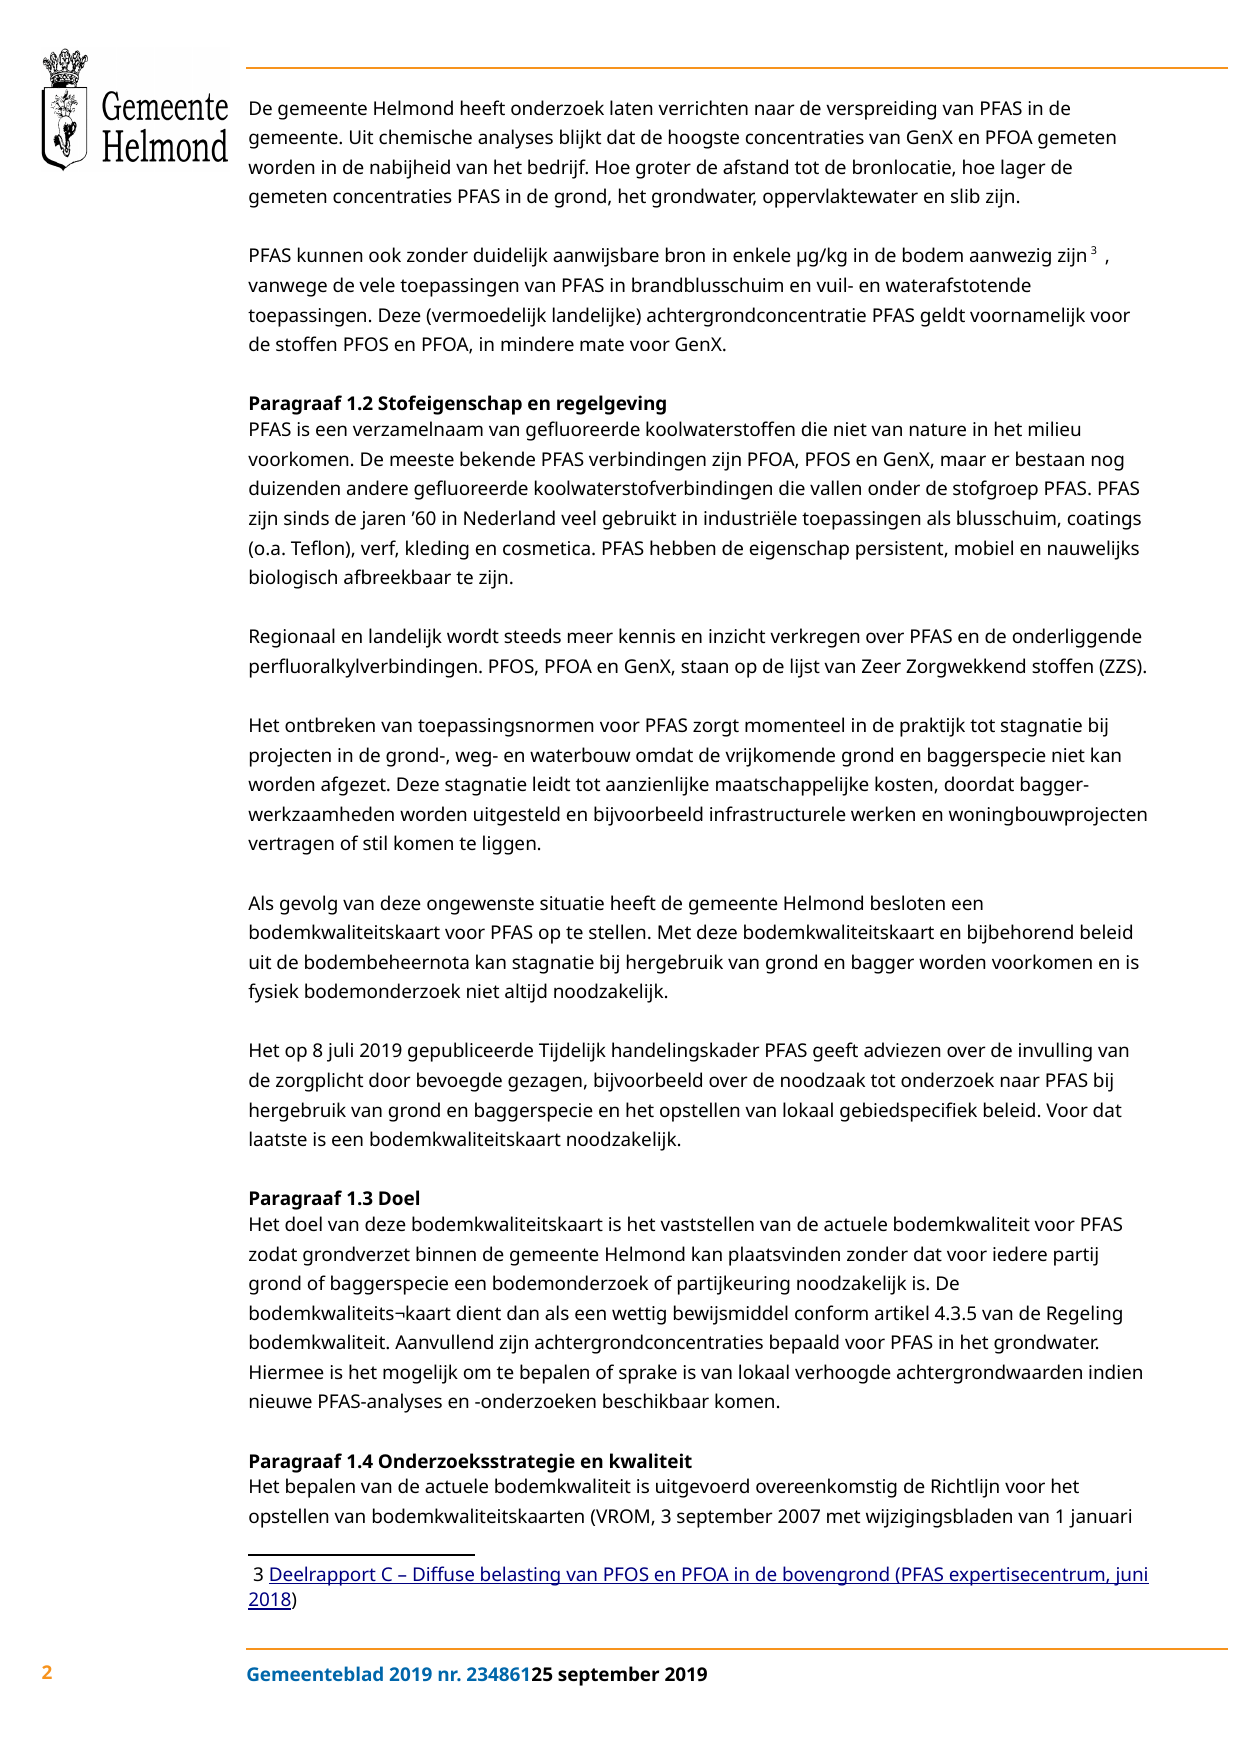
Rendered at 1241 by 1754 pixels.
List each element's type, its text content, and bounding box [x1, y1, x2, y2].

picture [41, 47, 231, 172]
text Deelrapport C – Diffuse belasting van PFOS en PFOA in de bovengrond (PFAS expertisecentrum, juni 2018) [248, 1561, 1152, 1612]
text Het doel van deze bodemkwaliteitskaart is het vaststellen van de actuele bodemkwaliteit voor PFAS zodat grondverzet binnen de gemeente Helmond kan plaatsvinden zonder dat voor iedere partij grond of baggerspecie een bodemonderzoek of partijkeuring noodzakelijk is. De bodemkwaliteits¬kaart dient dan als een wettig bewijsmiddel conform artikel 4.3.5 van de Regeling bodemkwaliteit. Aanvullend zijn achtergrondconcentraties bepaald voor PFAS in het grondwater. Hiermee is het mogelijk om te bepalen of sprake is van lokaal verhoogde achtergrondwaarden indien nieuwe PFAS-analyses en -onderzoeken beschikbaar komen. [248, 1211, 1152, 1414]
text Paragraaf 1.3 Doel [248, 1186, 1152, 1211]
text Paragraaf 1.2 Stofeigenschap en regelgeving [248, 391, 1152, 416]
text Het bepalen van de actuele bodemkwaliteit is uitgevoerd overeenkomstig de Richtlijn voor het opstellen van bodemkwaliteitskaarten (VROM, 3 september 2007 met wijzigingsbladen van 1 januari [248, 1474, 1152, 1529]
text Als gevolg van deze ongewenste situatie heeft de gemeente Helmond besloten een bodemkwaliteitskaart voor PFAS op te stellen. Met deze bodemkwaliteitskaart en bijbehorend beleid uit de bodembeheernota kan stagnatie bij hergebruik van grond en bagger worden voorkomen en is fysiek bodemonderzoek niet altijd noodzakelijk. [248, 890, 1152, 1004]
text PFAS kunnen ook zonder duidelijk aanwijsbare bron in enkele µg/kg in de bodem aanwezig zijn , vanwege de vele toepassingen van PFAS in brandblusschuim en vuil- en waterafstotende toepassingen. Deze (vermoedelijk landelijke) achtergrondconcentratie PFAS geldt voornamelijk voor de stoffen PFOS en PFOA, in mindere mate voor GenX. [248, 243, 1152, 357]
text Regionaal en landelijk wordt steeds meer kennis en inzicht verkregen over PFAS en de onderliggende perfluoralkylverbindingen. PFOS, PFOA en GenX, staan op de lijst van Zeer Zorgwekkend stoffen (ZZS). [248, 623, 1152, 679]
text Het ontbreken van toepassingsnormen voor PFAS zorgt momenteel in de praktijk tot stagnatie bij projecten in de grond-, weg- en waterbouw omdat de vrijkomende grond en baggerspecie niet kan worden afgezet. Deze stagnatie leidt tot aanzienlijke maatschappelijke kosten, doordat bagger-werkzaamheden worden uitgesteld en bijvoorbeeld infrastructurele werken en woningbouwprojecten vertragen of stil komen te liggen. [248, 712, 1152, 856]
text Het op 8 juli 2019 gepubliceerde Tijdelijk handelingskader PFAS geeft adviezen over de invulling van de zorgplicht door bevoegde gezagen, bijvoorbeeld over de noodzaak tot onderzoek naar PFAS bij hergebruik van grond en baggerspecie en het opstellen van lokaal gebiedspecifiek beleid. Voor dat laatste is een bodemkwaliteitskaart noodzakelijk. [248, 1038, 1152, 1152]
text Paragraaf 1.4 Onderzoeksstrategie en kwaliteit [248, 1448, 1152, 1474]
text De gemeente Helmond heeft onderzoek laten verrichten naar de verspreiding van PFAS in de gemeente. Uit chemische analyses blijkt dat de hoogste concentraties van GenX en PFOA gemeten worden in de nabijheid van het bedrijf. Hoe groter de afstand tot de bronlocatie, hoe lager de gemeten concentraties PFAS in de grond, het grondwater, oppervlaktewater en slib zijn. [248, 95, 1152, 209]
text PFAS is een verzamelnaam van gefluoreerde koolwaterstoffen die niet van nature in het milieu voorkomen. De meeste bekende PFAS verbindingen zijn PFOA, PFOS en GenX, maar er bestaan nog duizenden andere gefluoreerde koolwaterstofverbindingen die vallen onder de stofgroep PFAS. PFAS zijn sinds de jaren ’60 in Nederland veel gebruikt in industriële toepassingen als blusschuim, coatings (o.a. Teflon), verf, kleding en cosmetica. PFAS hebben de eigenschap persistent, mobiel en nauwelijks biologisch afbreekbaar te zijn. [248, 416, 1152, 590]
